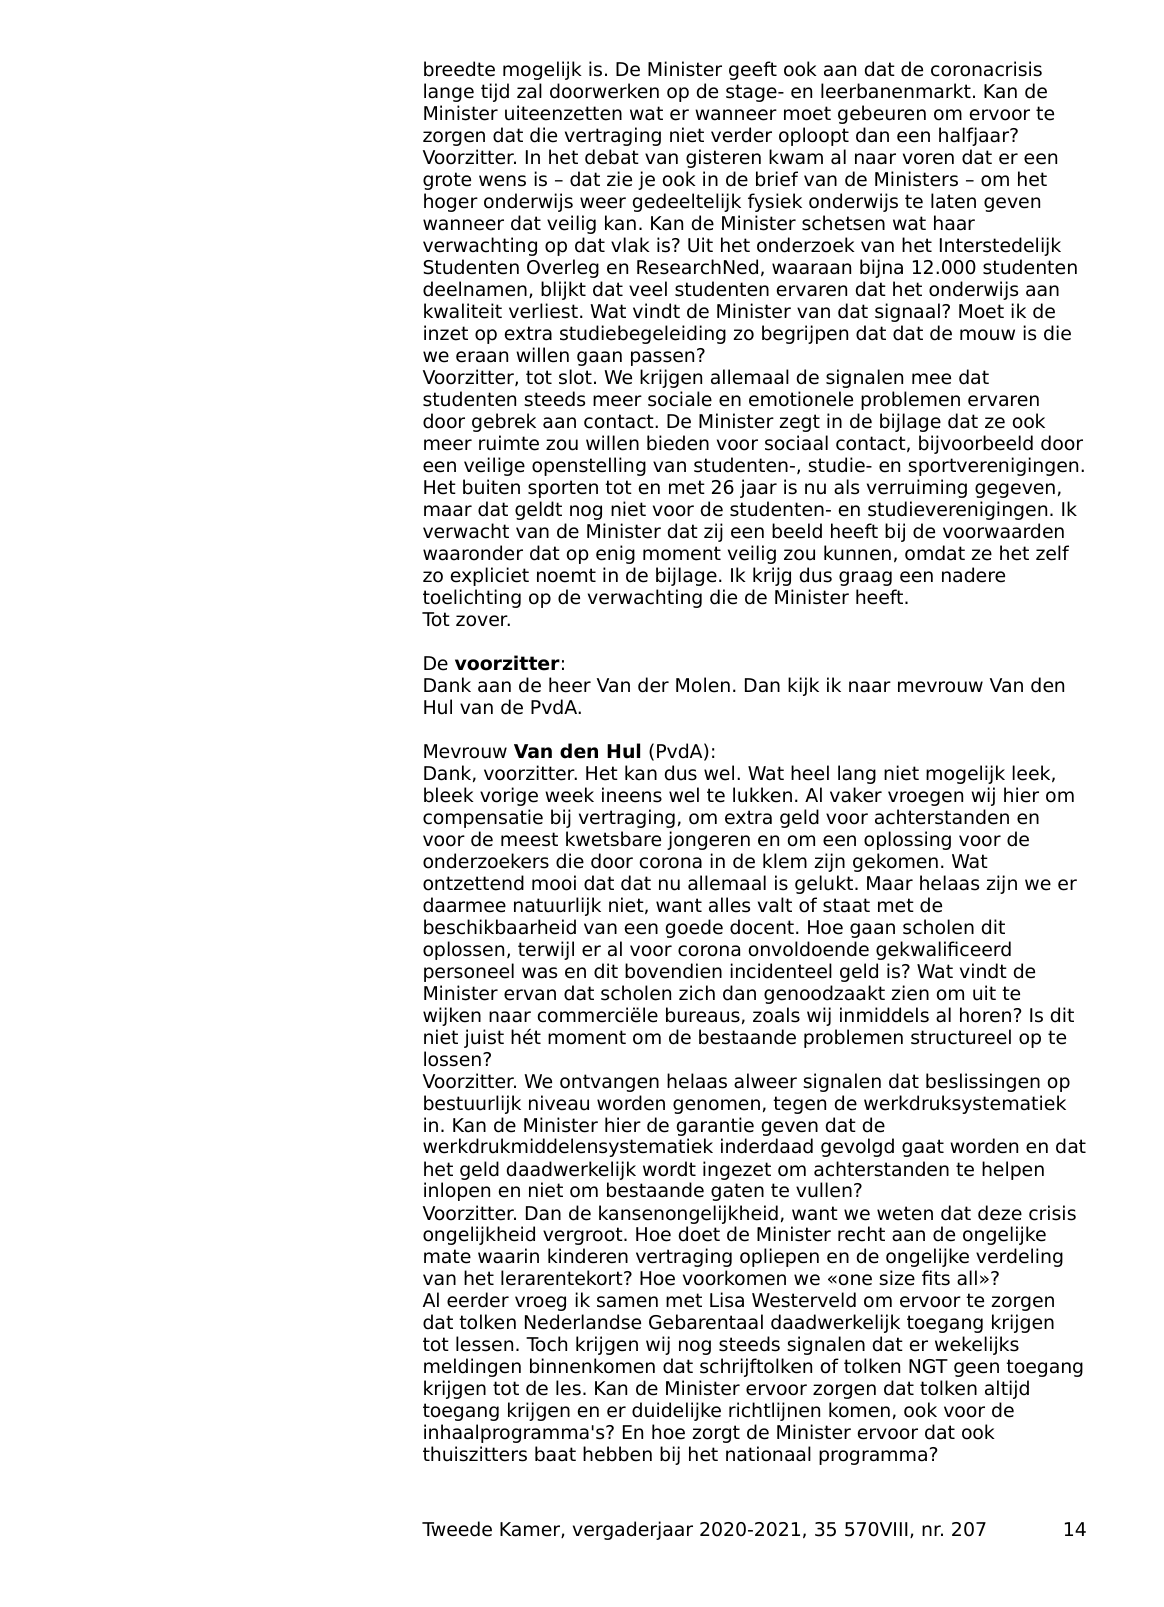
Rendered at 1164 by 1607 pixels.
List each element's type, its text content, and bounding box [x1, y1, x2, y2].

text Voorzitter. Dan de kansenongelijkheid, want we weten dat deze crisis ongelijkheid vergroot. Hoe doet de Minister recht aan de ongelijke mate waarin kinderen vertraging opliepen en de ongelijke verdeling van het lerarentekort? Hoe voorkomen we «one size fits all»? [422, 1202, 1087, 1290]
text Tot zover. [422, 608, 1087, 631]
text breedte mogelijk is. De Minister geeft ook aan dat de coronacrisis lange tijd zal doorwerken op de stage- en leerbanenmarkt. Kan de Minister uiteenzetten wat er wanneer moet gebeuren om ervoor te zorgen dat die vertraging niet verder oploopt dan een halfjaar? [422, 59, 1087, 147]
text Dank, voorzitter. Het kan dus wel. Wat heel lang niet mogelijk leek, bleek vorige week ineens wel te lukken. Al vaker vroegen wij hier om compensatie bij vertraging, om extra geld voor achterstanden en voor de meest kwetsbare jongeren en om een oplossing voor de onderzoekers die door corona in de klem zijn gekomen. Wat ontzettend mooi dat dat nu allemaal is gelukt. Maar helaas zijn we er daarmee natuurlijk niet, want alles valt of staat met de beschikbaarheid van een goede docent. Hoe gaan scholen dit oplossen, terwijl er al voor corona onvoldoende gekwalificeerd personeel was en dit bovendien incidenteel geld is? Wat vindt de Minister ervan dat scholen zich dan genoodzaakt zien om uit te wijken naar commerciële bureaus, zoals wij inmiddels al horen? Is dit niet juist hét moment om de bestaande problemen structureel op te lossen? [422, 763, 1087, 1071]
text Voorzitter. We ontvangen helaas alweer signalen dat beslissingen op bestuurlijk niveau worden genomen, tegen de werkdruksystematiek in. Kan de Minister hier de garantie geven dat de werkdrukmiddelensystematiek inderdaad gevolgd gaat worden en dat het geld daadwerkelijk wordt ingezet om achterstanden te helpen inlopen en niet om bestaande gaten te vullen? [422, 1071, 1087, 1202]
text Mevrouw Van den Hul (PvdA): [422, 741, 1087, 763]
text De voorzitter: [422, 653, 1087, 675]
text Voorzitter, tot slot. We krijgen allemaal de signalen mee dat studenten steeds meer sociale en emotionele problemen ervaren door gebrek aan contact. De Minister zegt in de bijlage dat ze ook meer ruimte zou willen bieden voor sociaal contact, bijvoorbeeld door een veilige openstelling van studenten-, studie- en sportverenigingen. Het buiten sporten tot en met 26 jaar is nu als verruiming gegeven, maar dat geldt nog niet voor de studenten- en studieverenigingen. Ik verwacht van de Minister dat zij een beeld heeft bij de voorwaarden waaronder dat op enig moment veilig zou kunnen, omdat ze het zelf zo expliciet noemt in de bijlage. Ik krijg dus graag een nadere toelichting op de verwachting die de Minister heeft. [422, 367, 1087, 608]
text Dank aan de heer Van der Molen. Dan kijk ik naar mevrouw Van den Hul van de PvdA. [422, 675, 1087, 719]
text Voorzitter. In het debat van gisteren kwam al naar voren dat er een grote wens is – dat zie je ook in de brief van de Ministers – om het hoger onderwijs weer gedeeltelijk fysiek onderwijs te laten geven wanneer dat veilig kan. Kan de Minister schetsen wat haar verwachting op dat vlak is? Uit het onderzoek van het Interstedelijk Studenten Overleg en ResearchNed, waaraan bijna 12.000 studenten deelnamen, blijkt dat veel studenten ervaren dat het onderwijs aan kwaliteit verliest. Wat vindt de Minister van dat signaal? Moet ik de inzet op extra studiebegeleiding zo begrijpen dat dat de mouw is die we eraan willen gaan passen? [422, 147, 1087, 367]
text Al eerder vroeg ik samen met Lisa Westerveld om ervoor te zorgen dat tolken Nederlandse Gebarentaal daadwerkelijk toegang krijgen tot lessen. Toch krijgen wij nog steeds signalen dat er wekelijks meldingen binnenkomen dat schrijftolken of tolken NGT geen toegang krijgen tot de les. Kan de Minister ervoor zorgen dat tolken altijd toegang krijgen en er duidelijke richtlijnen komen, ook voor de inhaalprogramma's? En hoe zorgt de Minister ervoor dat ook thuiszitters baat hebben bij het nationaal programma? [422, 1290, 1087, 1466]
